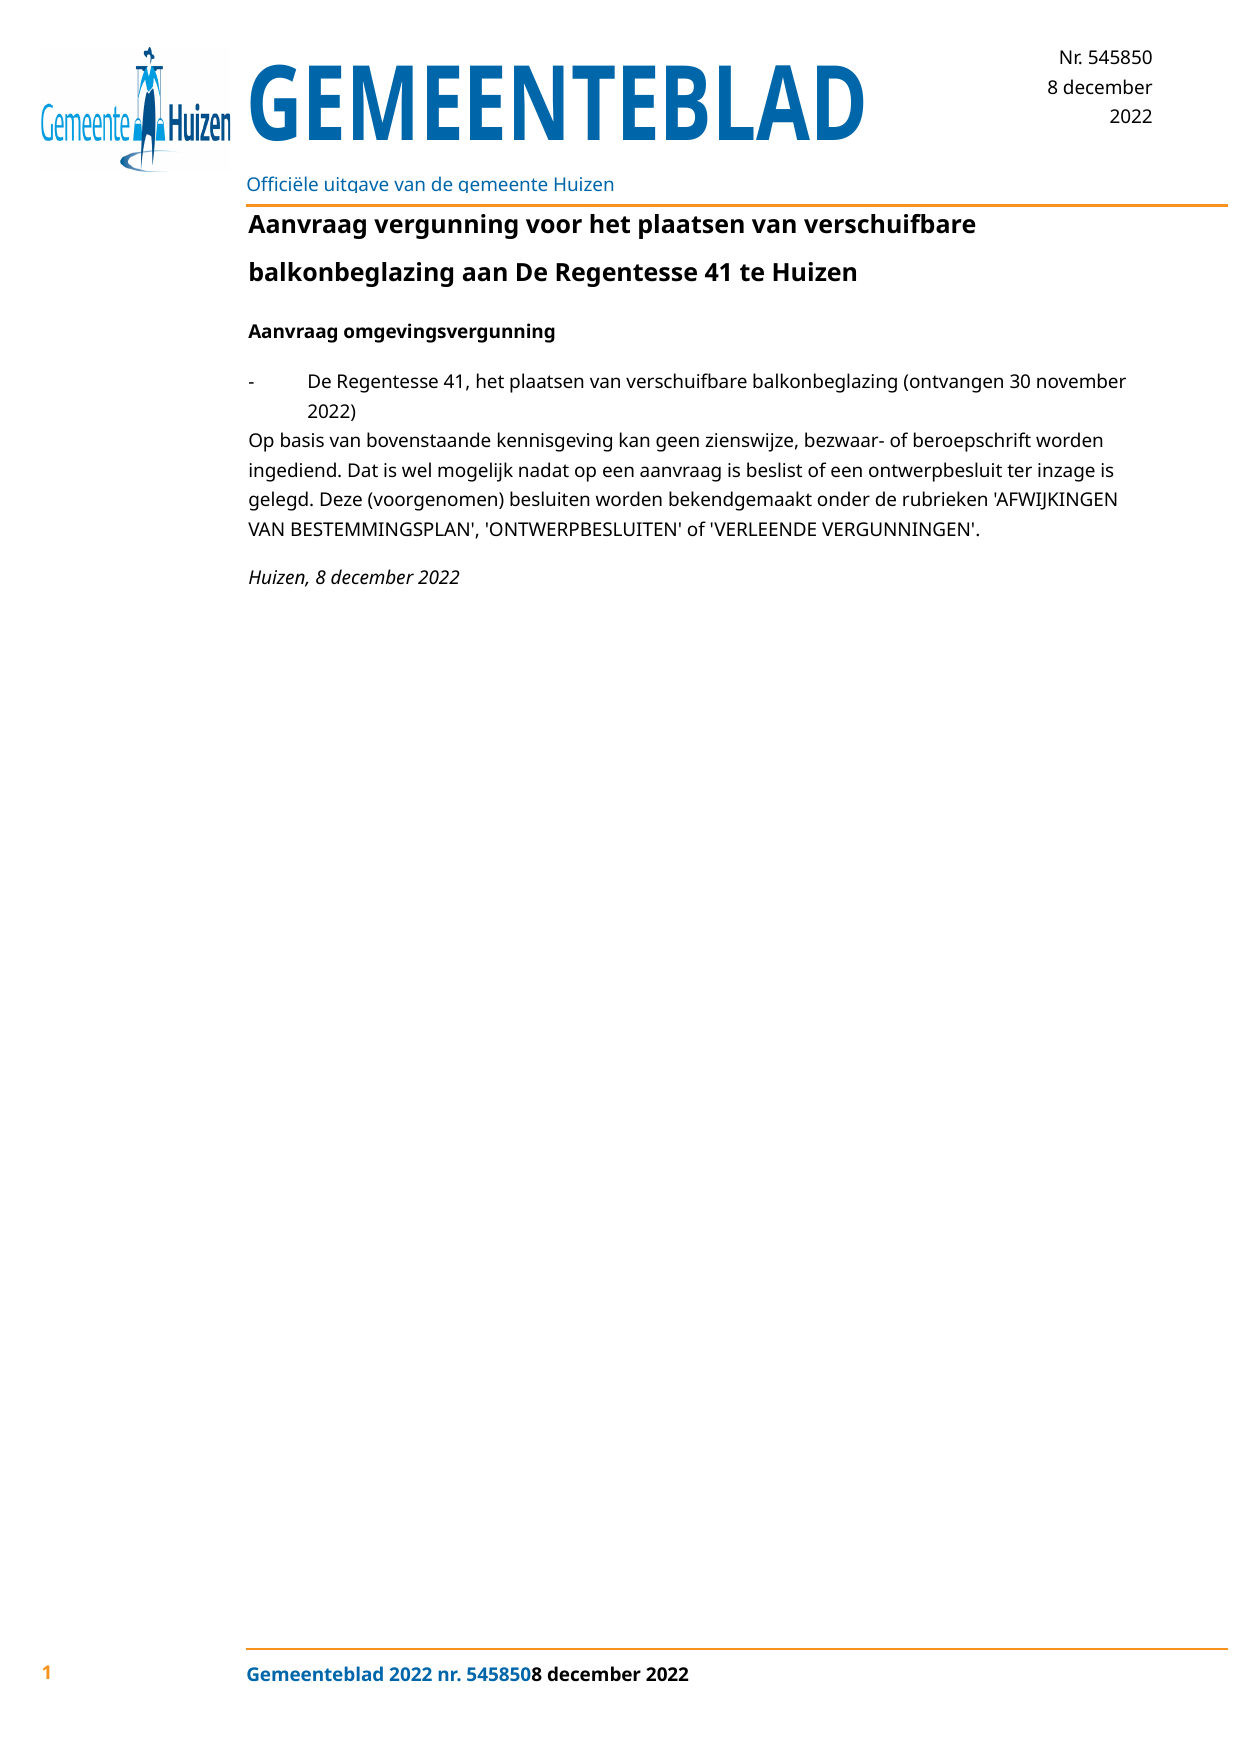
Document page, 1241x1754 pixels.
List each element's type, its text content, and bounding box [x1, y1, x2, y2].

text Op basis van bovenstaande kennisgeving kan geen zienswijze, bezwaar- of beroepschrift worden ingediend. Dat is wel mogelijk nadat op een aanvraag is beslist of een ontwerpbesluit ter inzage is gelegd. Deze (voorgenomen) besluiten worden bekendgemaakt onder de rubrieken 'AFWIJKINGEN VAN BESTEMMINGSPLAN', 'ONTWERPBESLUITEN' of 'VERLEENDE VERGUNNINGEN'. [248, 427, 1152, 542]
text Huizen, 8 december 2022 [248, 564, 1152, 590]
text Aanvraag omgevingsvergunning [248, 318, 1152, 344]
list De Regentesse 41, het plaatsen van verschuifbare balkonbeglazing (ontvangen 30 november 2022) [248, 368, 1152, 424]
text Aanvraag vergunning voor het plaatsen van verschuifbare balkonbeglazing aan De Regentesse 41 te Huizen [248, 207, 1152, 288]
picture [41, 47, 231, 172]
